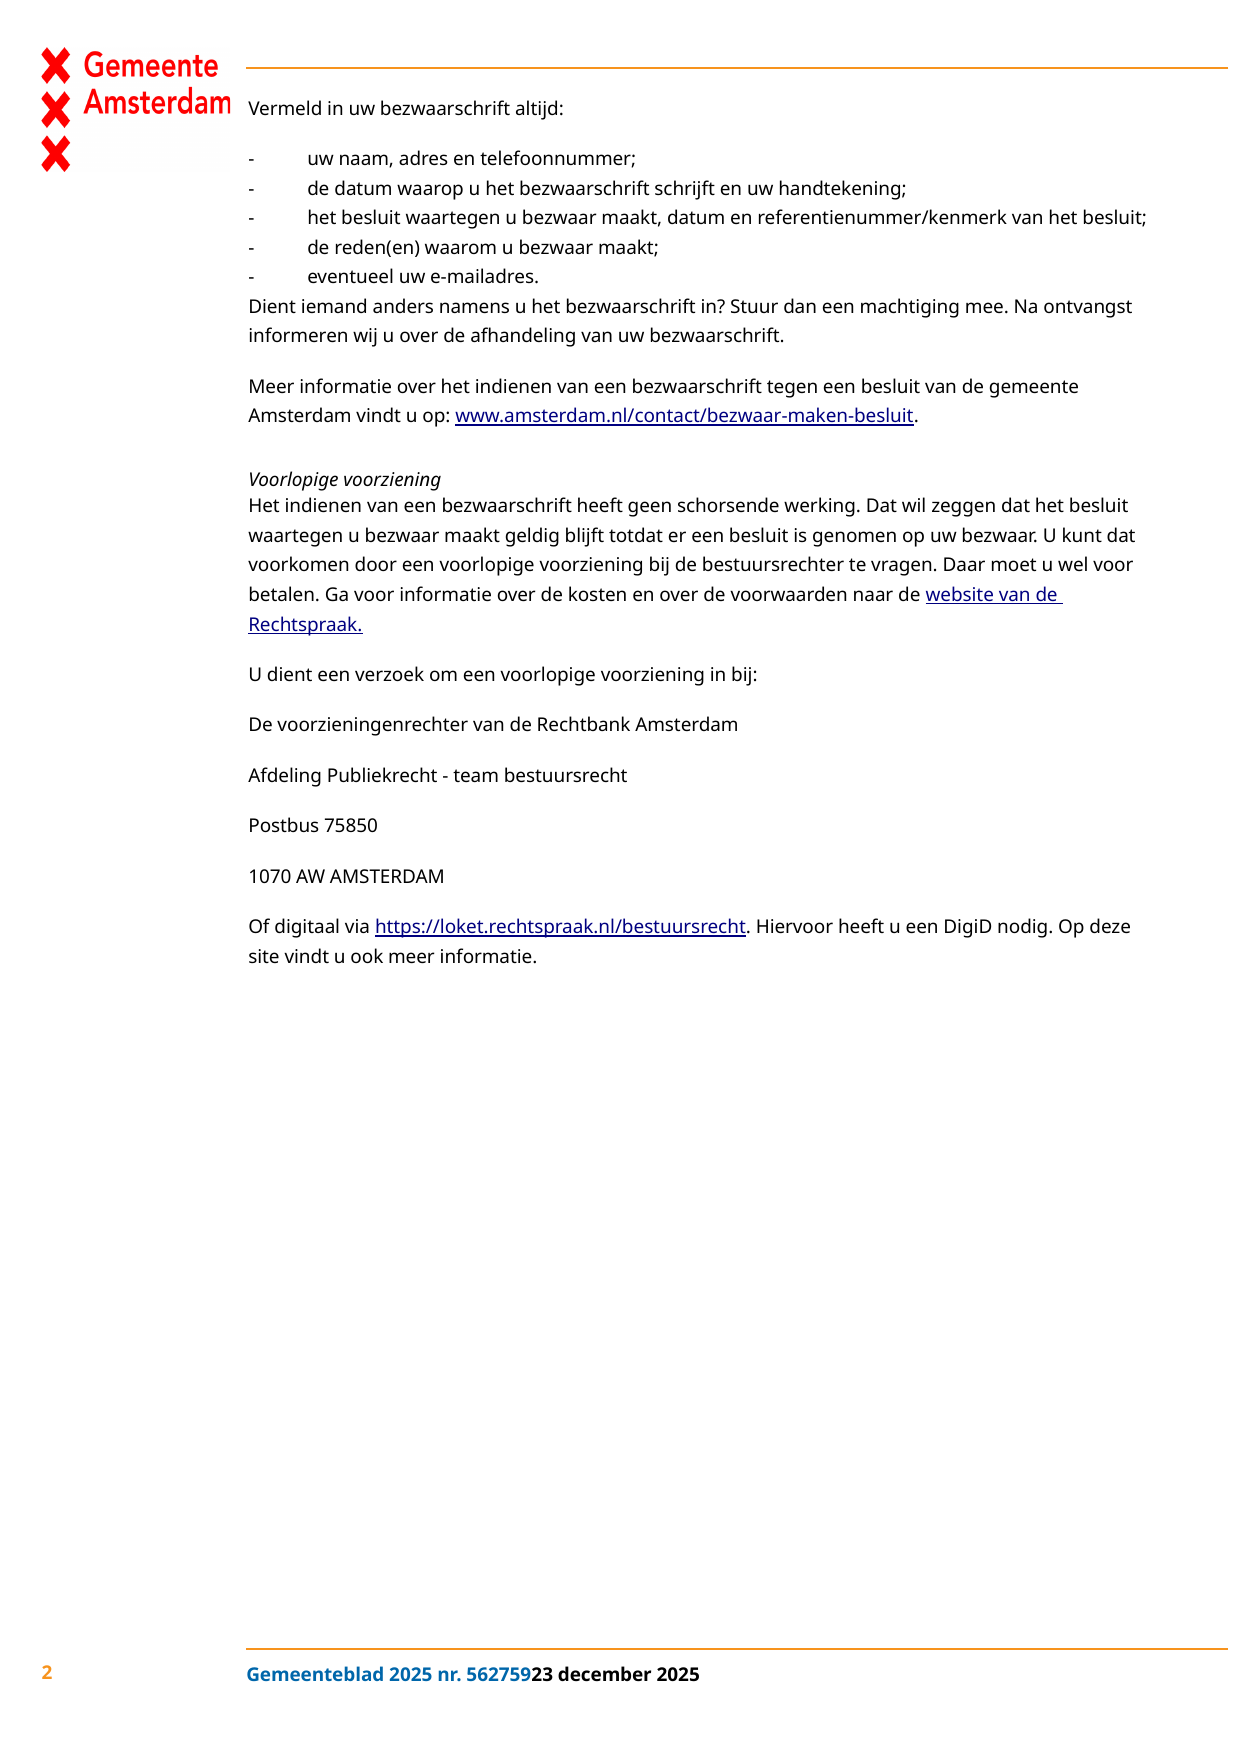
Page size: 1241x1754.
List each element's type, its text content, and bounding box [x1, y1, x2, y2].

text Meer informatie over het indienen van een bezwaarschrift tegen een besluit van de gemeente Amsterdam vindt u op: www.amsterdam.nl/contact/bezwaar-maken-besluit. [248, 373, 1152, 428]
text Postbus 75850 [248, 812, 1152, 838]
text Of digitaal via https://loket.rechtspraak.nl/bestuursrecht. Hiervoor heeft u een DigiD nodig. Op deze site vindt u ook meer informatie. [248, 913, 1152, 968]
text Het indienen van een bezwaarschrift heeft geen schorsende werking. Dat wil zeggen dat het besluit waartegen u bezwaar maakt geldig blijft totdat er een besluit is genomen op uw bezwaar. U kunt dat voorkomen door een voorlopige voorziening bij de bestuursrechter te vragen. Daar moet u wel voor betalen. Ga voor informatie over de kosten en over de voorwaarden naar de website van de Rechtspraak. [248, 492, 1152, 636]
list uw naam, adres en telefoonnummer; [248, 145, 1152, 171]
list de datum waarop u het bezwaarschrift schrijft en uw handtekening; [248, 175, 1152, 201]
text 1070 AW AMSTERDAM [248, 863, 1152, 888]
picture [41, 47, 231, 172]
text U dient een verzoek om een voorlopige voorziening in bij: [248, 661, 1152, 687]
text De voorzieningenrechter van de Rechtbank Amsterdam [248, 712, 1152, 737]
list eventueel uw e-mailadres. [248, 263, 1152, 289]
text Vermeld in uw bezwaarschrift altijd: [248, 95, 1152, 121]
text Dient iemand anders namens u het bezwaarschrift in? Stuur dan een machtiging mee. Na ontvangst informeren wij u over de afhandeling van uw bezwaarschrift. [248, 293, 1152, 348]
text Voorlopige voorziening [248, 467, 1152, 492]
text Afdeling Publiekrecht - team bestuursrecht [248, 762, 1152, 788]
list het besluit waartegen u bezwaar maakt, datum en referentienummer/kenmerk van het besluit; [248, 204, 1152, 230]
list de reden(en) waarom u bezwaar maakt; [248, 234, 1152, 260]
